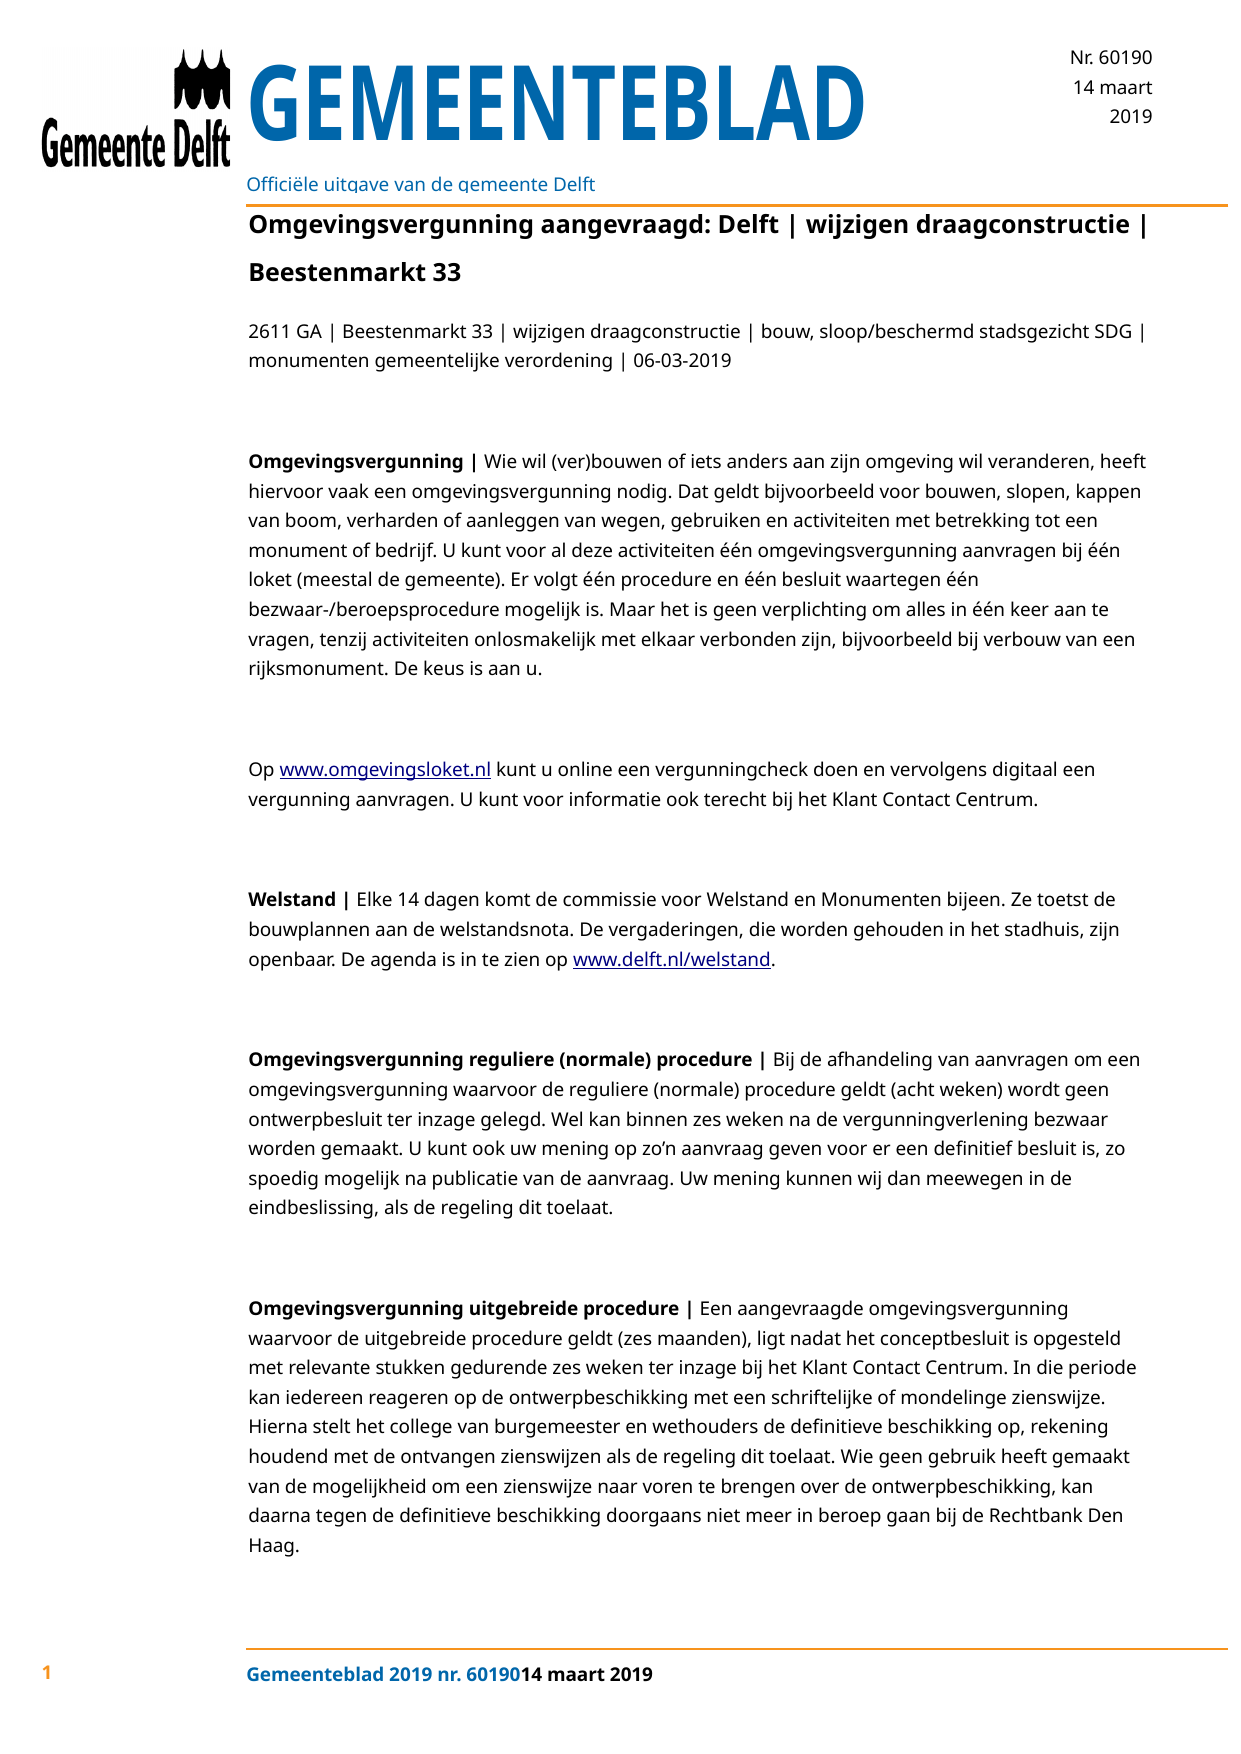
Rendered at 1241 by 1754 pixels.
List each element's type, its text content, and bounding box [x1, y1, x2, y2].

text Op www.omgevingsloket.nl kunt u online een vergunningcheck doen en vervolgens digitaal een vergunning aanvragen. U kunt voor informatie ook terecht bij het Klant Contact Centrum. [248, 756, 1152, 812]
text Welstand | Elke 14 dagen komt de commissie voor Welstand en Monumenten bijeen. Ze toetst de bouwplannen aan de welstandsnota. De vergaderingen, die worden gehouden in het stadhuis, zijn openbaar. De agenda is in te zien op www.delft.nl/welstand. [248, 887, 1152, 972]
text Omgevingsvergunning | Wie wil (ver)bouwen of iets anders aan zijn omgeving wil veranderen, heeft hiervoor vaak een omgevingsvergunning nodig. Dat geldt bijvoorbeeld voor bouwen, slopen, kappen van boom, verharden of aanleggen van wegen, gebruiken en activiteiten met betrekking tot een monument of bedrijf. U kunt voor al deze activiteiten één omgevingsvergunning aanvragen bij één loket (meestal de gemeente). Er volgt één procedure en één besluit waartegen één bezwaar-/beroepsprocedure mogelijk is. Maar het is geen verplichting om alles in één keer aan te vragen, tenzij activiteiten onlosmakelijk met elkaar verbonden zijn, bijvoorbeeld bij verbouw van een rijksmonument. De keus is aan u. [248, 448, 1152, 681]
text Omgevingsvergunning reguliere (normale) procedure | Bij de afhandeling van aanvragen om een omgevingsvergunning waarvoor de reguliere (normale) procedure geldt (acht weken) wordt geen ontwerpbesluit ter inzage gelegd. Wel kan binnen zes weken na de vergunningverlening bezwaar worden gemaakt. U kunt ook uw mening op zo’n aanvraag geven voor er een definitief besluit is, zo spoedig mogelijk na publicatie van de aanvraag. Uw mening kunnen wij dan meewegen in de eindbeslissing, als de regeling dit toelaat. [248, 1047, 1152, 1220]
text Omgevingsvergunning aangevraagd: Delft | wijzigen draagconstructie | Beestenmarkt 33 [248, 207, 1152, 288]
picture [41, 47, 231, 172]
text Omgevingsvergunning uitgebreide procedure | Een aangevraagde omgevingsvergunning waarvoor de uitgebreide procedure geldt (zes maanden), ligt nadat het conceptbesluit is opgesteld met relevante stukken gedurende zes weken ter inzage bij het Klant Contact Centrum. In die periode kan iedereen reageren op de ontwerpbeschikking met een schriftelijke of mondelinge zienswijze. Hierna stelt het college van burgemeester en wethouders de definitieve beschikking op, rekening houdend met de ontvangen zienswijzen als de regeling dit toelaat. Wie geen gebruik heeft gemaakt van de mogelijkheid om een zienswijze naar voren te brengen over de ontwerpbeschikking, kan daarna tegen de definitieve beschikking doorgaans niet meer in beroep gaan bij de Rechtbank Den Haag. [248, 1295, 1152, 1558]
text 2611 GA | Beestenmarkt 33 | wijzigen draagconstructie | bouw, sloop/beschermd stadsgezicht SDG | monumenten gemeentelijke verordening | 06-03-2019 [248, 318, 1152, 373]
